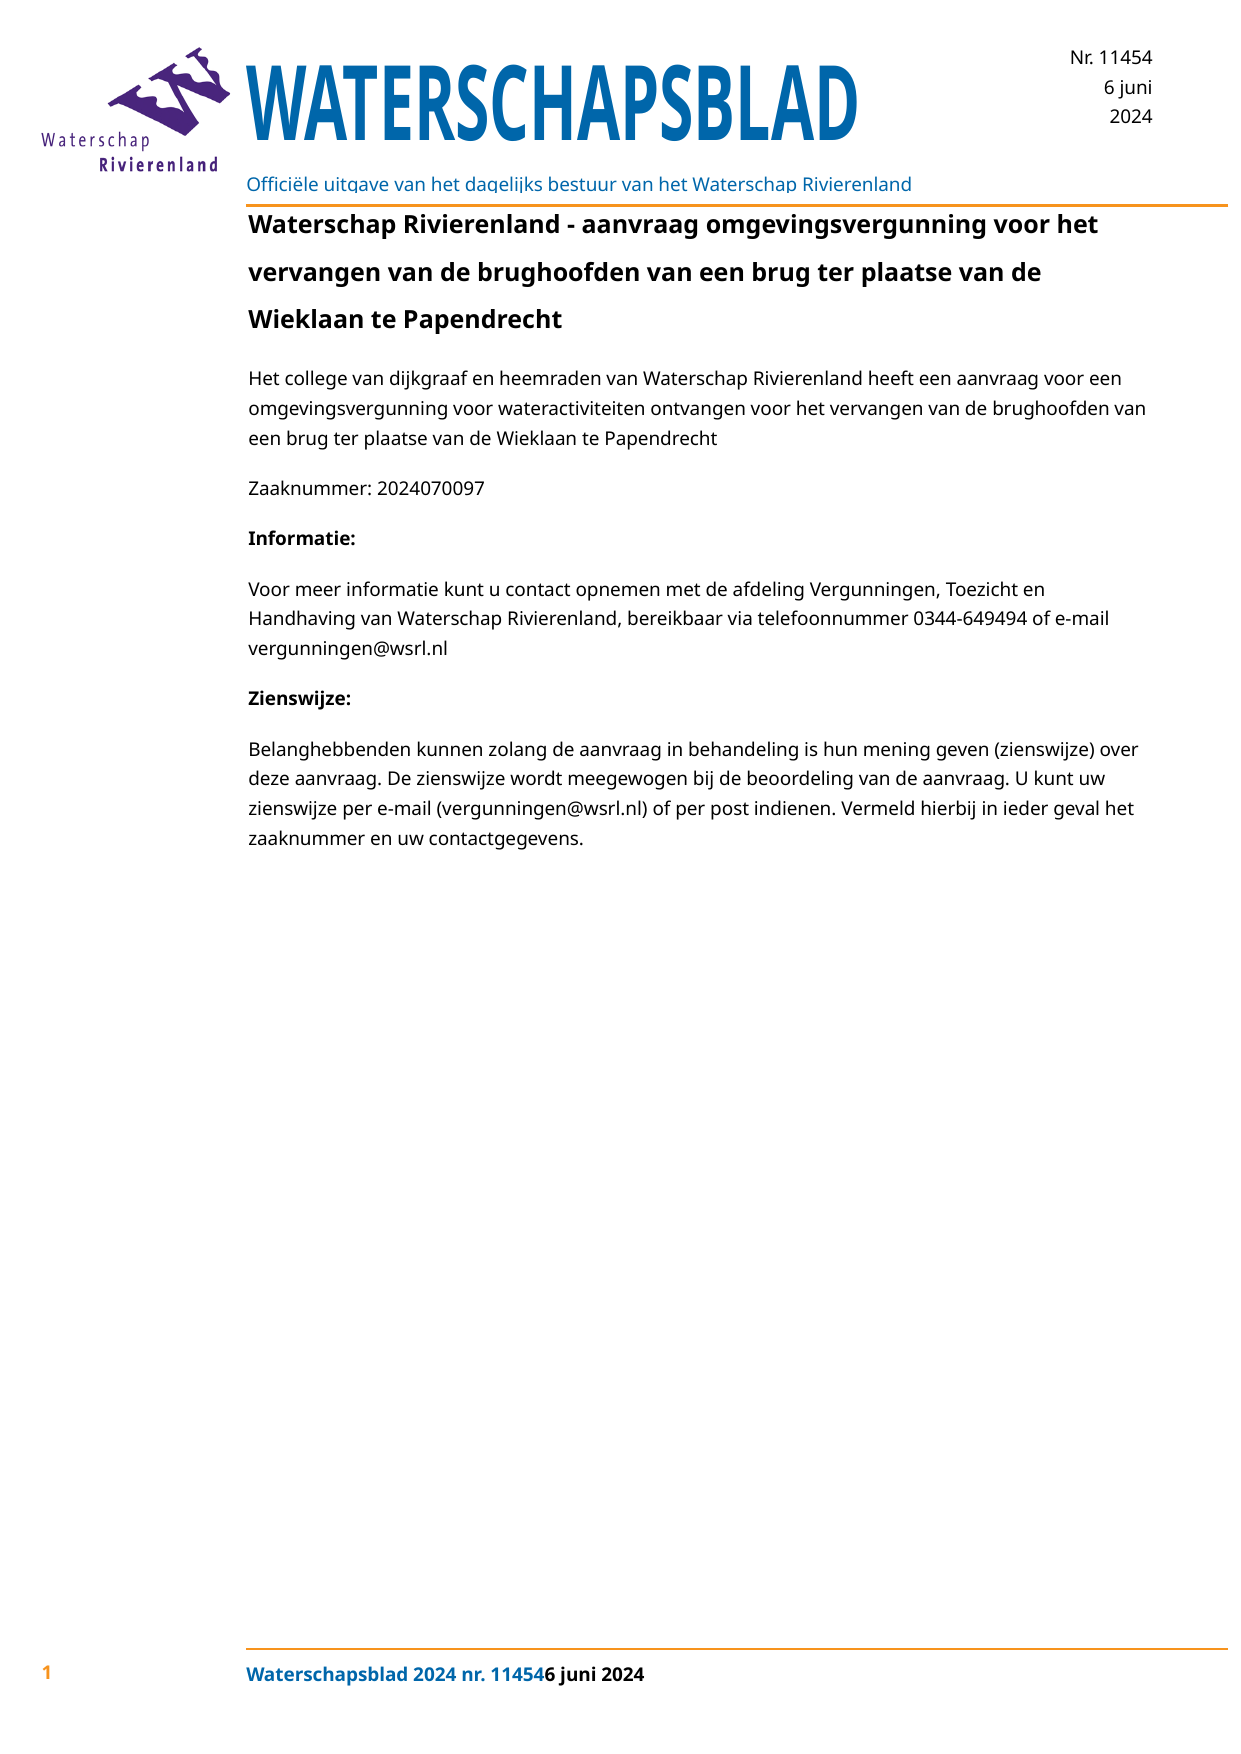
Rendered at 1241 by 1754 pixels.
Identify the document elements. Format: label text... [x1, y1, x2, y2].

text Het college van dijkgraaf en heemraden van Waterschap Rivierenland heeft een aanvraag voor een omgevingsvergunning voor wateractiviteiten ontvangen voor het vervangen van de brughoofden van een brug ter plaatse van de Wieklaan te Papendrecht [248, 366, 1152, 450]
picture [41, 47, 231, 172]
text Voor meer informatie kunt u contact opnemen met de afdeling Vergunningen, Toezicht en Handhaving van Waterschap Rivierenland, bereikbaar via telefoonnummer 0344-649494 of e-mail vergunningen@wsrl.nl [248, 576, 1152, 661]
text Zaaknummer: 2024070097 [248, 475, 1152, 501]
text Waterschap Rivierenland - aanvraag omgevingsvergunning voor het vervangen van de brughoofden van een brug ter plaatse van de Wieklaan te Papendrecht [248, 207, 1152, 336]
text Informatie: [248, 526, 1152, 551]
text Zienswijze: [248, 686, 1152, 711]
text Belanghebbenden kunnen zolang de aanvraag in behandeling is hun mening geven (zienswijze) over deze aanvraag. De zienswijze wordt meegewogen bij de beoordeling van de aanvraag. U kunt uw zienswijze per e-mail (vergunningen@wsrl.nl) of per post indienen. Vermeld hierbij in ieder geval het zaaknummer en uw contactgegevens. [248, 736, 1152, 850]
